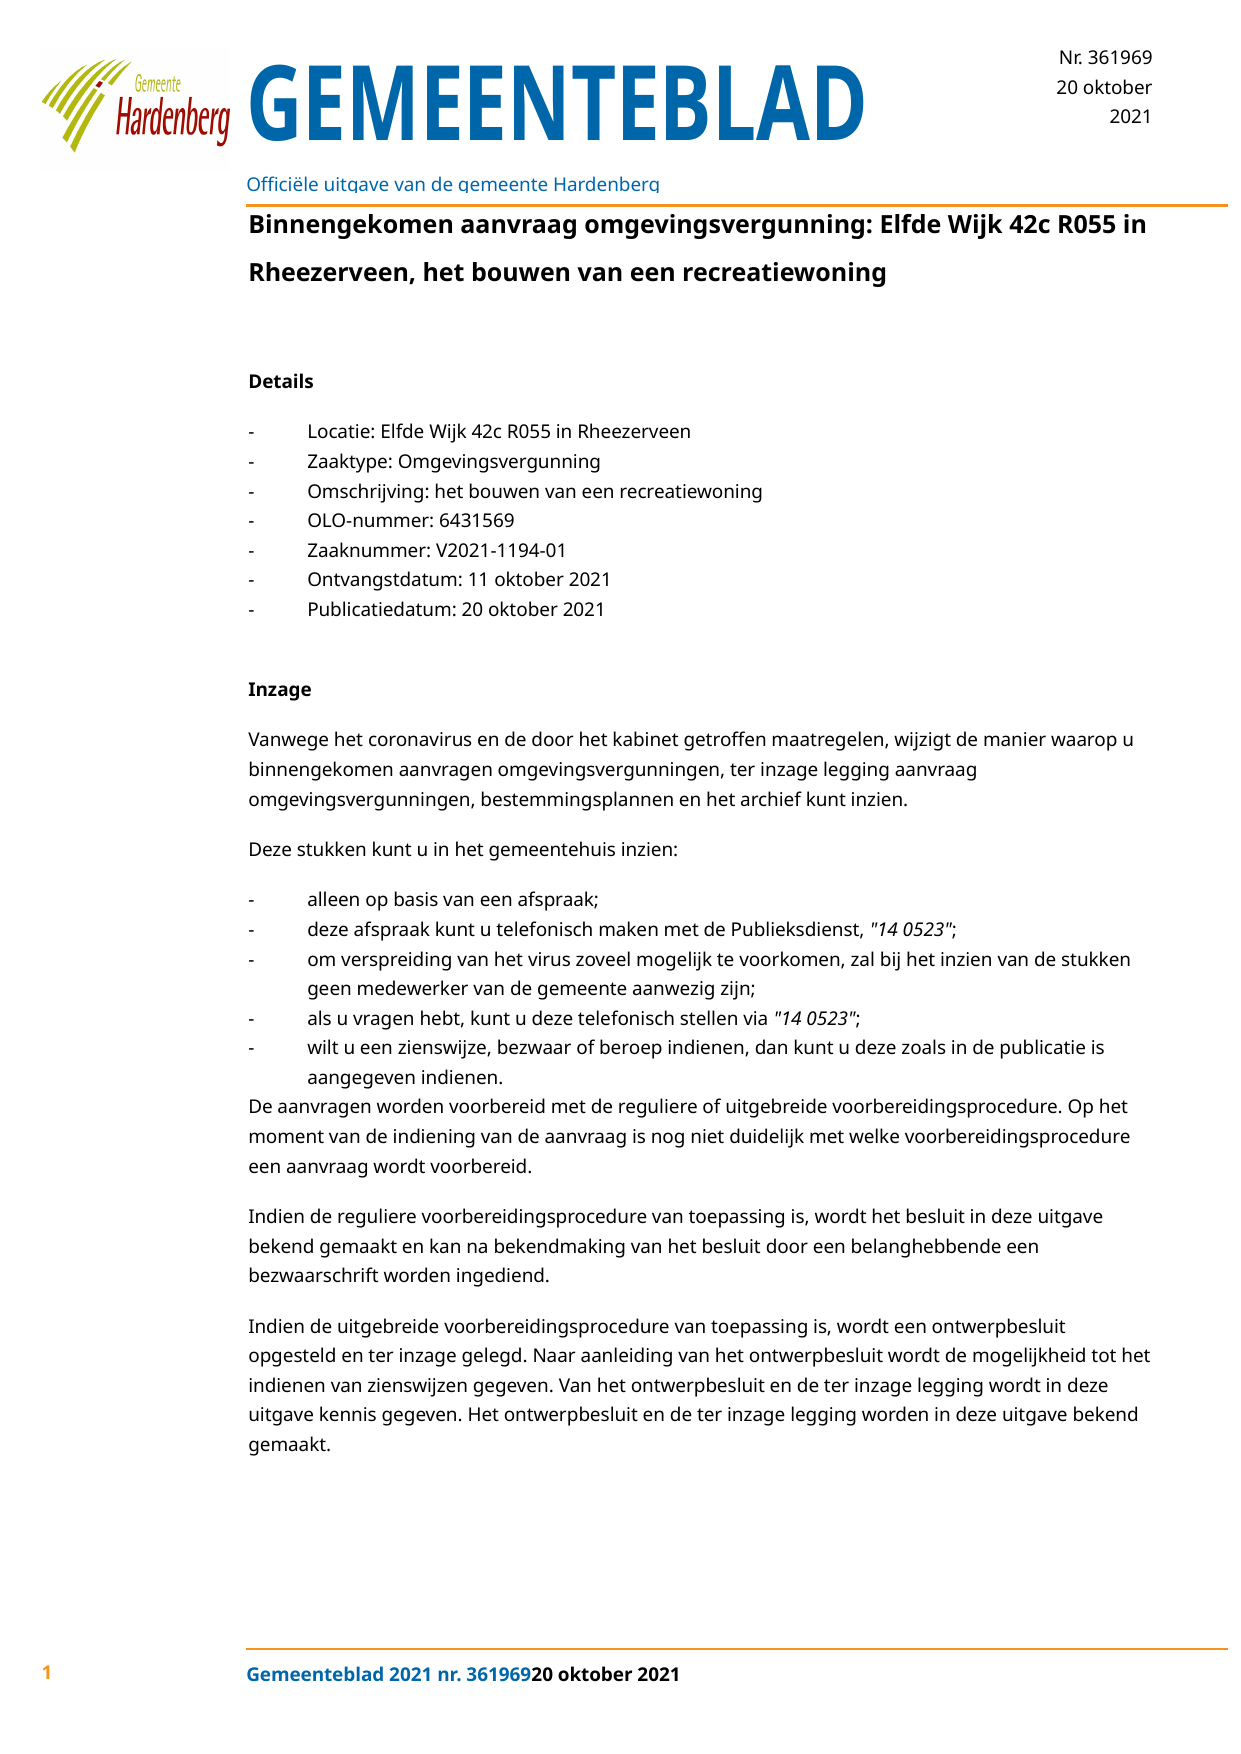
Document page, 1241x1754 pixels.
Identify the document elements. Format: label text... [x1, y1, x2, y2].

picture [41, 47, 231, 172]
list deze afspraak kunt u telefonisch maken met de Publieksdienst, "14 0523"; [248, 916, 1152, 942]
text Binnengekomen aanvraag omgevingsvergunning: Elfde Wijk 42c R055 in Rheezerveen, het bouwen van een recreatiewoning [248, 207, 1152, 288]
list om verspreiding van het virus zoveel mogelijk te voorkomen, zal bij het inzien van de stukken geen medewerker van de gemeente aanwezig zijn; [248, 946, 1152, 1001]
list OLO-nummer: 6431569 [248, 507, 1152, 533]
list Zaaknummer: V2021-1194-01 [248, 537, 1152, 563]
text Details [248, 368, 1152, 394]
list Publicatiedatum: 20 oktober 2021 [248, 596, 1152, 622]
text Indien de reguliere voorbereidingsprocedure van toepassing is, wordt het besluit in deze uitgave bekend gemaakt en kan na bekendmaking van het besluit door een belanghebbende een bezwaarschrift worden ingediend. [248, 1203, 1152, 1288]
list wilt u een zienswijze, bezwaar of beroep indienen, dan kunt u deze zoals in de publicatie is aangegeven indienen. [248, 1034, 1152, 1090]
text Inzage [248, 676, 1152, 702]
text Vanwege het coronavirus en de door het kabinet getroffen maatregelen, wijzigt de manier waarop u binnengekomen aanvragen omgevingsvergunningen, ter inzage legging aanvraag omgevingsvergunningen, bestemmingsplannen en het archief kunt inzien. [248, 727, 1152, 812]
list Omschrijving: het bouwen van een recreatiewoning [248, 478, 1152, 504]
list als u vragen hebt, kunt u deze telefonisch stellen via "14 0523"; [248, 1005, 1152, 1031]
list alleen op basis van een afspraak; [248, 887, 1152, 912]
list Zaaktype: Omgevingsvergunning [248, 448, 1152, 474]
text Deze stukken kunt u in het gemeentehuis inzien: [248, 836, 1152, 862]
list Ontvangstdatum: 11 oktober 2021 [248, 567, 1152, 592]
list Locatie: Elfde Wijk 42c R055 in Rheezerveen [248, 419, 1152, 444]
text De aanvragen worden voorbereid met de reguliere of uitgebreide voorbereidingsprocedure. Op het moment van de indiening van de aanvraag is nog niet duidelijk met welke voorbereidingsprocedure een aanvraag wordt voorbereid. [248, 1094, 1152, 1179]
text Indien de uitgebreide voorbereidingsprocedure van toepassing is, wordt een ontwerpbesluit opgesteld en ter inzage gelegd. Naar aanleiding van het ontwerpbesluit wordt de mogelijkheid tot het indienen van zienswijzen gegeven. Van het ontwerpbesluit en de ter inzage legging wordt in deze uitgave kennis gegeven. Het ontwerpbesluit en de ter inzage legging worden in deze uitgave bekend gemaakt. [248, 1313, 1152, 1457]
